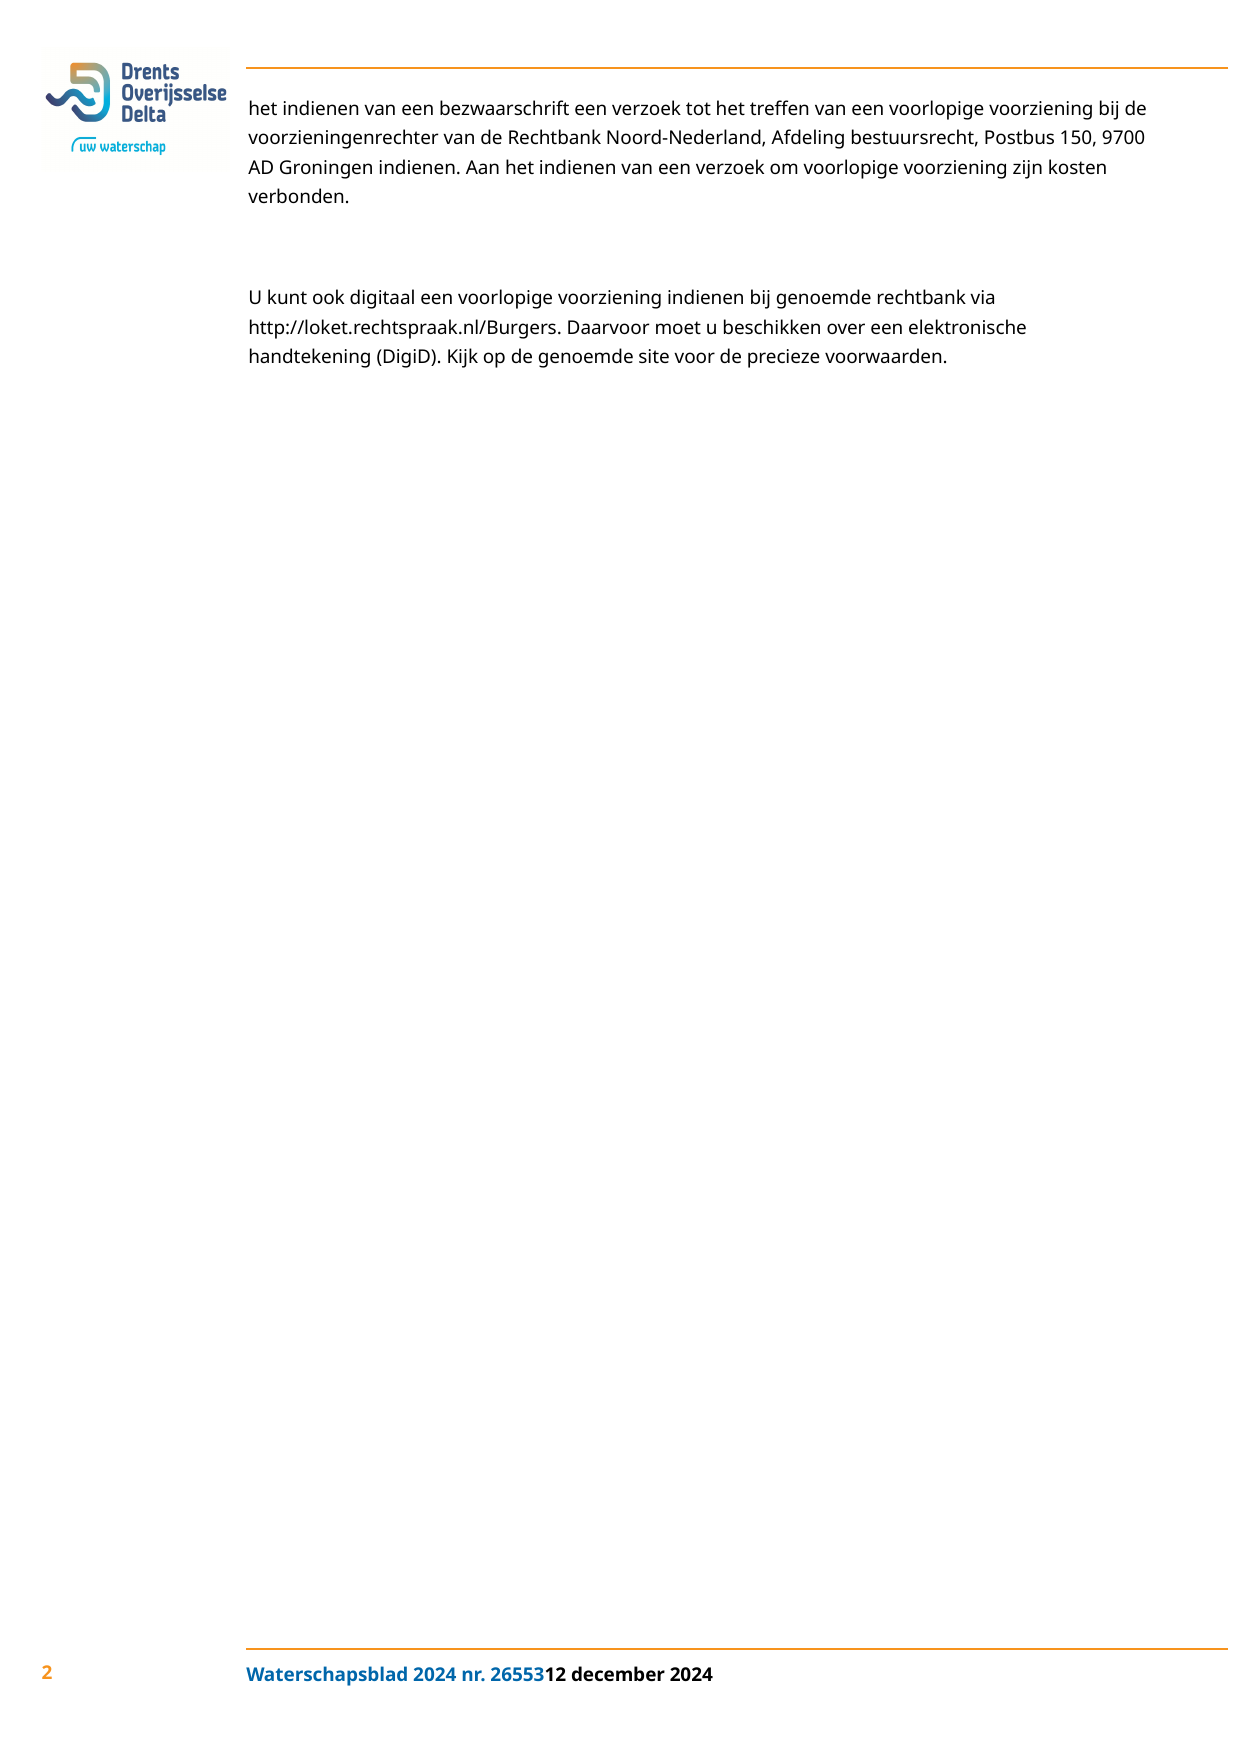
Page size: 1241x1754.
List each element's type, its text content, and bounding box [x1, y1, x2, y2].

text het indienen van een bezwaarschrift een verzoek tot het treffen van een voorlopige voorziening bij de voorzieningenrechter van de Rechtbank Noord-Nederland, Afdeling bestuursrecht, Postbus 150, 9700 AD Groningen indienen. Aan het indienen van een verzoek om voorlopige voorziening zijn kosten verbonden. [248, 95, 1152, 209]
text U kunt ook digitaal een voorlopige voorziening indienen bij genoemde rechtbank via http://loket.rechtspraak.nl/Burgers. Daarvoor moet u beschikken over een elektronische handtekening (DigiD). Kijk op de genoemde site voor de precieze voorwaarden. [248, 284, 1152, 369]
picture [41, 47, 231, 172]
